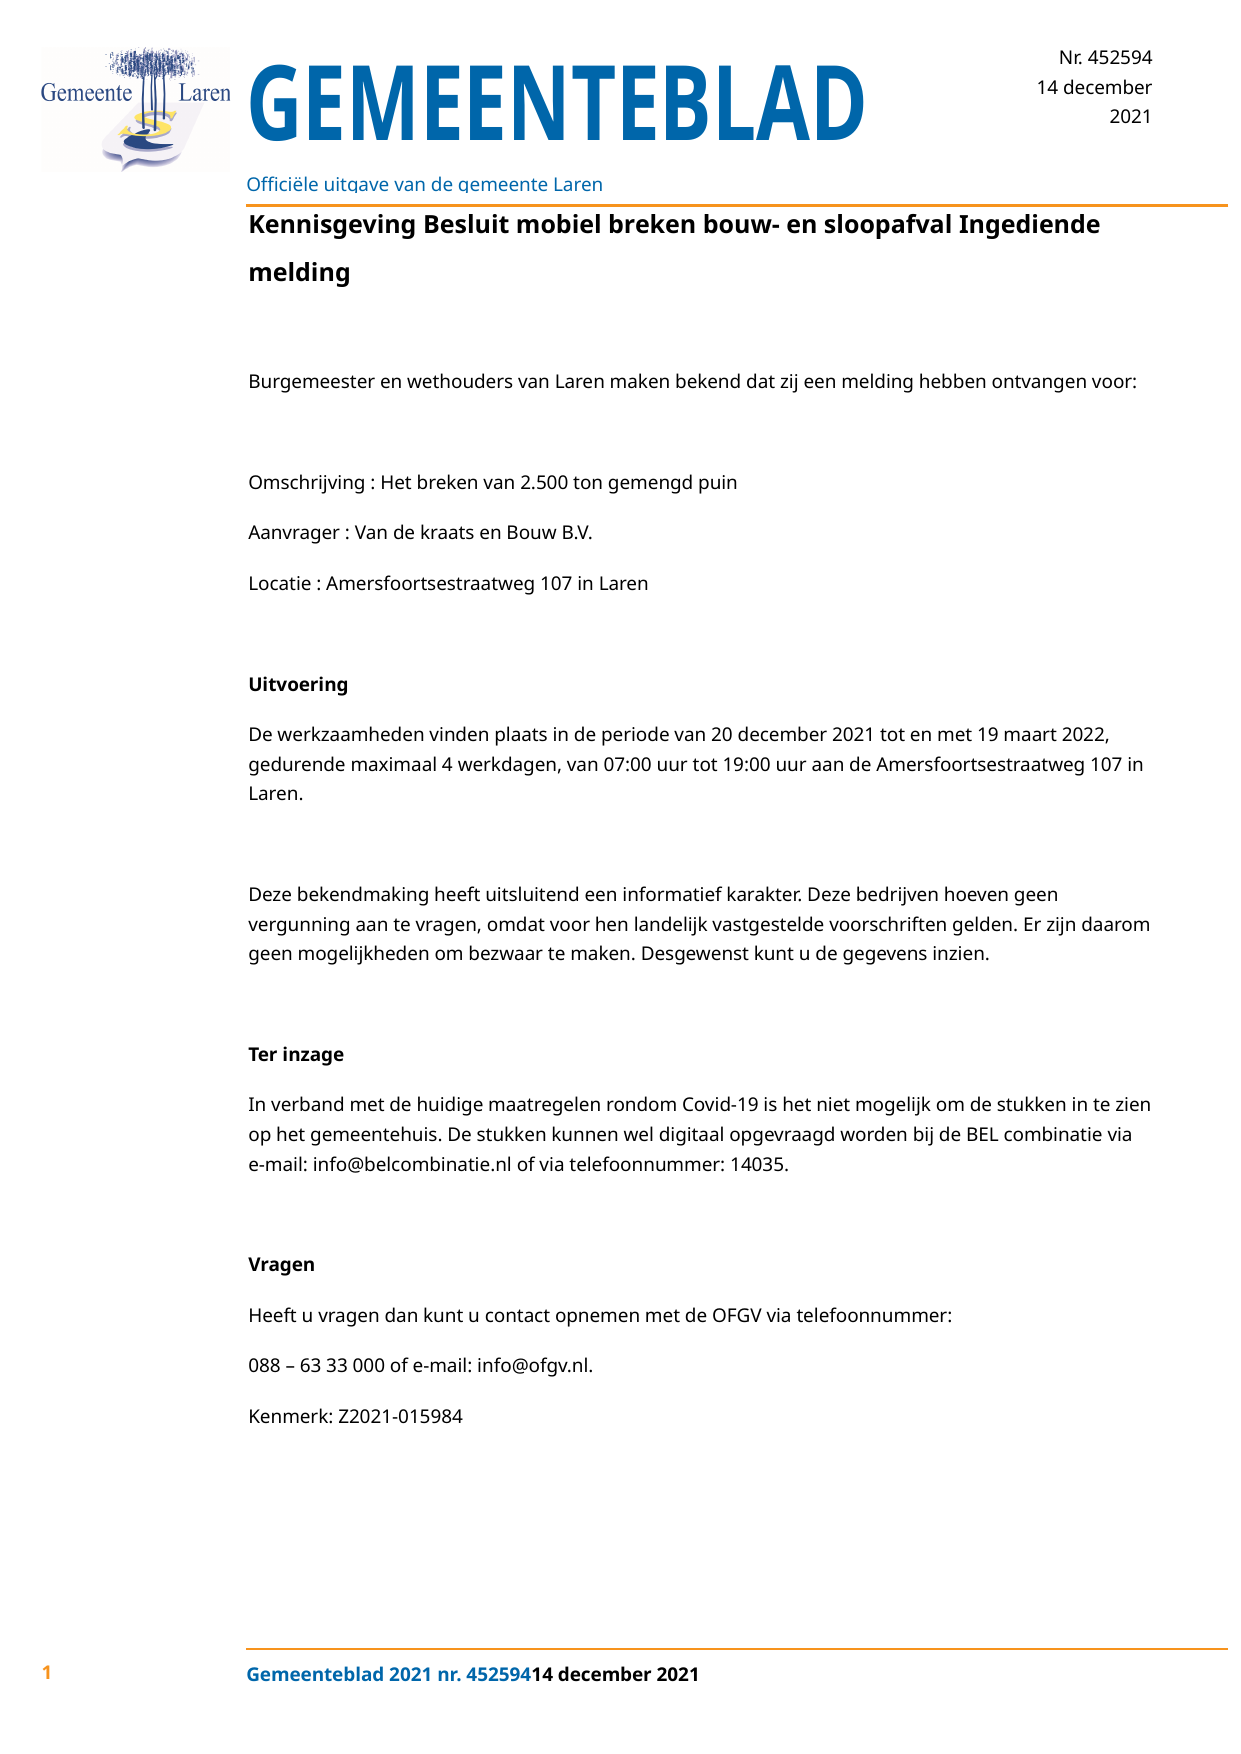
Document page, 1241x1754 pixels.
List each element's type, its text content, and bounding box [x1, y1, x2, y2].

text Vragen [248, 1252, 1152, 1277]
text De werkzaamheden vinden plaats in de periode van 20 december 2021 tot en met 19 maart 2022, gedurende maximaal 4 werkdagen, van 07:00 uur tot 19:00 uur aan de Amersfoortsestraatweg 107 in Laren. [248, 721, 1152, 806]
text Omschrijving : Het breken van 2.500 ton gemengd puin [248, 469, 1152, 495]
text Uitvoering [248, 671, 1152, 697]
text 088 – 63 33 000 of e-mail: info@ofgv.nl. [248, 1352, 1152, 1378]
text Kenmerk: Z2021-015984 [248, 1403, 1152, 1429]
text Heeft u vragen dan kunt u contact opnemen met de OFGV via telefoonnummer: [248, 1302, 1152, 1328]
text Burgemeester en wethouders van Laren maken bekend dat zij een melding hebben ontvangen voor: [248, 368, 1152, 394]
text Locatie : Amersfoortsestraatweg 107 in Laren [248, 570, 1152, 596]
text Deze bekendmaking heeft uitsluitend een informatief karakter. Deze bedrijven hoeven geen vergunning aan te vragen, omdat voor hen landelijk vastgestelde voorschriften gelden. Er zijn daarom geen mogelijkheden om bezwaar te maken. Desgewenst kunt u de gegevens inzien. [248, 881, 1152, 966]
text Kennisgeving Besluit mobiel breken bouw- en sloopafval Ingediende melding [248, 207, 1152, 288]
picture [41, 47, 231, 172]
text In verband met de huidige maatregelen rondom Covid-19 is het niet mogelijk om de stukken in te zien op het gemeentehuis. De stukken kunnen wel digitaal opgevraagd worden bij de BEL combinatie via e-mail: info@belcombinatie.nl of via telefoonnummer: 14035. [248, 1092, 1152, 1177]
text Ter inzage [248, 1041, 1152, 1067]
text Aanvrager : Van de kraats en Bouw B.V. [248, 519, 1152, 545]
